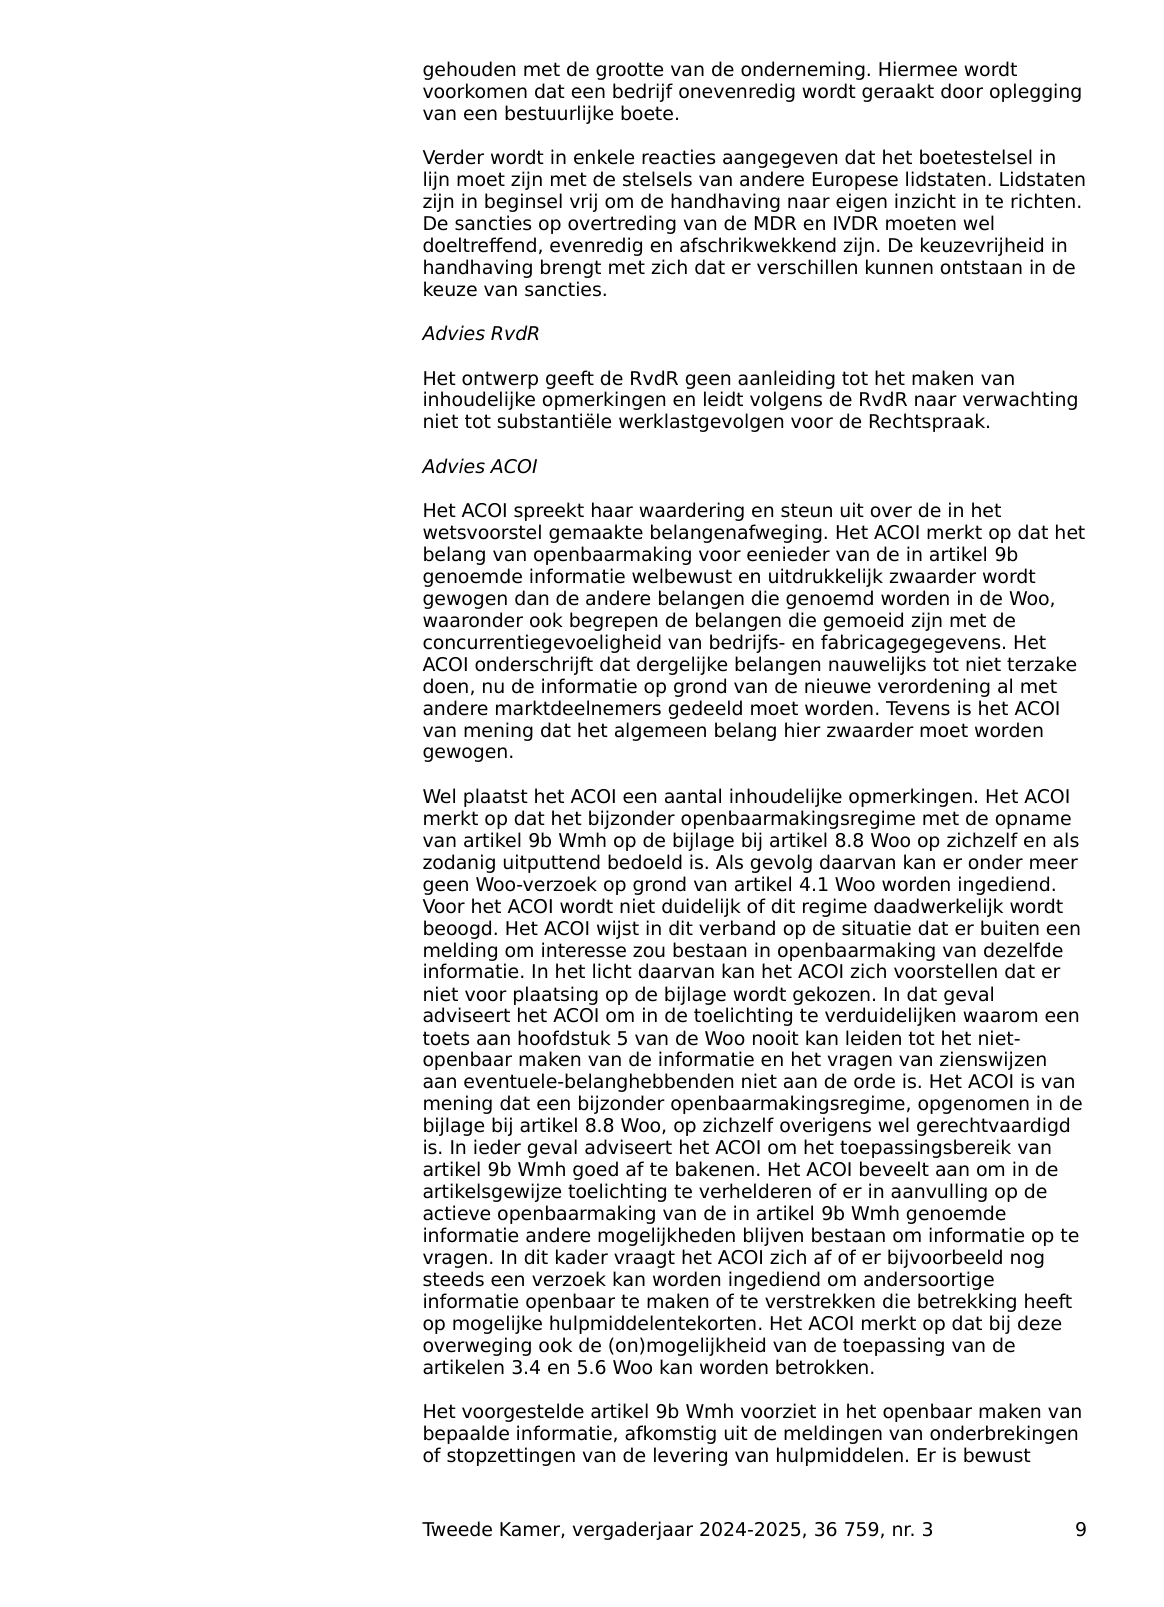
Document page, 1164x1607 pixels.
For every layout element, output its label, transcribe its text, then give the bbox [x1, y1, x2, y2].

subtitle Advies ACOI [422, 456, 1087, 477]
text Het ontwerp geeft de RvdR geen aanleiding tot het maken van inhoudelijke opmerkingen en leidt volgens de RvdR naar verwachting niet tot substantiële werklastgevolgen voor de Rechtspraak. [422, 367, 1087, 433]
text Verder wordt in enkele reacties aangegeven dat het boetestelsel in lijn moet zijn met de stelsels van andere Europese lidstaten. Lidstaten zijn in beginsel vrij om de handhaving naar eigen inzicht in te richten. De sancties op overtreding van de MDR en IVDR moeten wel doeltreffend, evenredig en afschrikwekkend zijn. De keuzevrijheid in handhaving brengt met zich dat er verschillen kunnen ontstaan in de keuze van sancties. [422, 147, 1087, 301]
text gehouden met de grootte van de onderneming. Hiermee wordt voorkomen dat een bedrijf onevenredig wordt geraakt door oplegging van een bestuurlijke boete. [422, 59, 1087, 125]
text Het ACOI spreekt haar waardering en steun uit over de in het wetsvoorstel gemaakte belangenafweging. Het ACOI merkt op dat het belang van openbaarmaking voor eenieder van de in artikel 9b genoemde informatie welbewust en uitdrukkelijk zwaarder wordt gewogen dan de andere belangen die genoemd worden in de Woo, waaronder ook begrepen de belangen die gemoeid zijn met de concurrentiegevoeligheid van bedrijfs- en fabricagegegevens. Het ACOI onderschrijft dat dergelijke belangen nauwelijks tot niet terzake doen, nu de informatie op grond van de nieuwe verordening al met andere marktdeelnemers gedeeld moet worden. Tevens is het ACOI van mening dat het algemeen belang hier zwaarder moet worden gewogen. [422, 500, 1087, 763]
subtitle Advies RvdR [422, 323, 1087, 345]
text Het voorgestelde artikel 9b Wmh voorziet in het openbaar maken van bepaalde informatie, afkomstig uit de meldingen van onderbrekingen of stopzettingen van de levering van hulpmiddelen. Er is bewust [422, 1401, 1087, 1467]
text Wel plaatst het ACOI een aantal inhoudelijke opmerkingen. Het ACOI merkt op dat het bijzonder openbaarmakingsregime met de opname van artikel 9b Wmh op de bijlage bij artikel 8.8 Woo op zichzelf en als zodanig uitputtend bedoeld is. Als gevolg daarvan kan er onder meer geen Woo-verzoek op grond van artikel 4.1 Woo worden ingediend. Voor het ACOI wordt niet duidelijk of dit regime daadwerkelijk wordt beoogd. Het ACOI wijst in dit verband op de situatie dat er buiten een melding om interesse zou bestaan in openbaarmaking van dezelfde informatie. In het licht daarvan kan het ACOI zich voorstellen dat er niet voor plaatsing op de bijlage wordt gekozen. In dat geval adviseert het ACOI om in de toelichting te verduidelijken waarom een toets aan hoofdstuk 5 van de Woo nooit kan leiden tot het niet-openbaar maken van de informatie en het vragen van zienswijzen aan eventuele-belanghebbenden niet aan de orde is. Het ACOI is van mening dat een bijzonder openbaarmakingsregime, opgenomen in de bijlage bij artikel 8.8 Woo, op zichzelf overigens wel gerechtvaardigd is. In ieder geval adviseert het ACOI om het toepassingsbereik van artikel 9b Wmh goed af te bakenen. Het ACOI beveelt aan om in de artikelsgewijze toelichting te verhelderen of er in aanvulling op de actieve openbaarmaking van de in artikel 9b Wmh genoemde informatie andere mogelijkheden blijven bestaan om informatie op te vragen. In dit kader vraagt het ACOI zich af of er bijvoorbeeld nog steeds een verzoek kan worden ingediend om andersoortige informatie openbaar te maken of te verstrekken die betrekking heeft op mogelijke hulpmiddelentekorten. Het ACOI merkt op dat bij deze overweging ook de (on)mogelijkheid van de toepassing van de artikelen 3.4 en 5.6 Woo kan worden betrokken. [422, 786, 1087, 1379]
